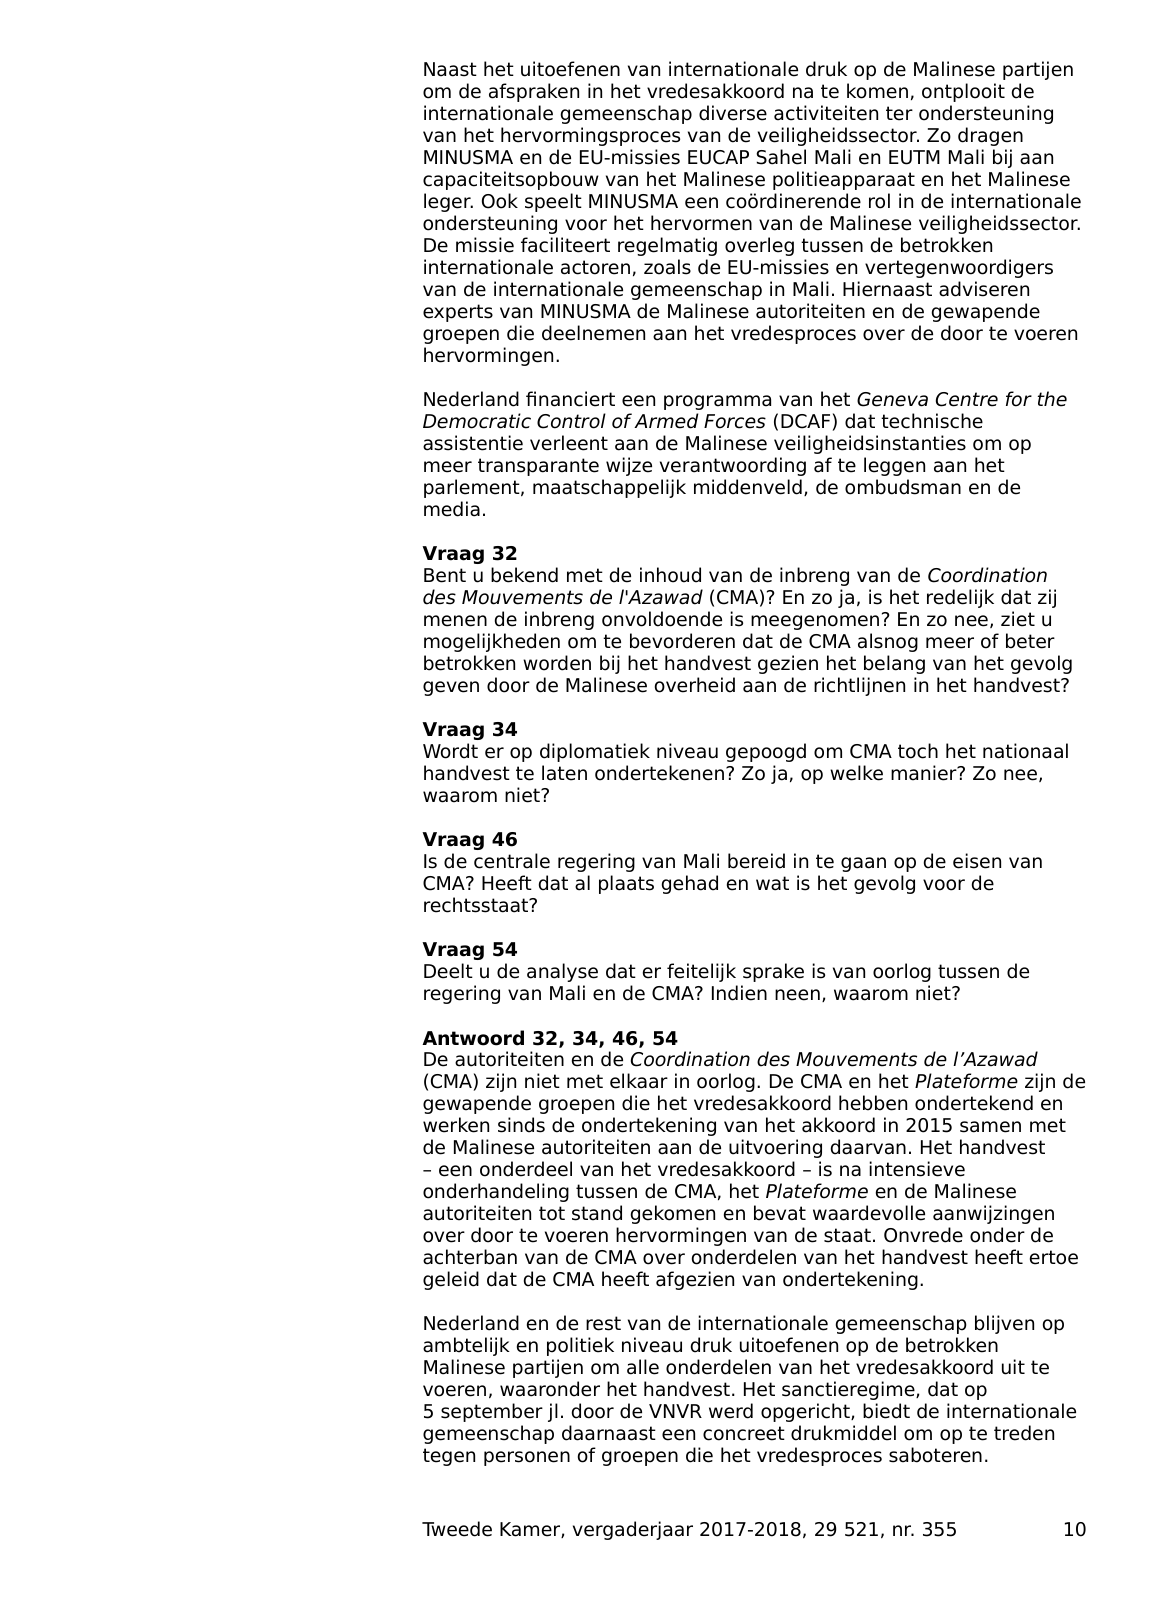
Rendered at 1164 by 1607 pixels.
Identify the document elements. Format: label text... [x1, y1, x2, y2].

text Antwoord 32, 34, 46, 54 [422, 1027, 1087, 1049]
text Naast het uitoefenen van internationale druk op de Malinese partijen om de afspraken in het vredesakkoord na te komen, ontplooit de internationale gemeenschap diverse activiteiten ter ondersteuning van het hervormingsproces van de veiligheidssector. Zo dragen MINUSMA en de EU-missies EUCAP Sahel Mali en EUTM Mali bij aan capaciteitsopbouw van het Malinese politieapparaat en het Malinese leger. Ook speelt MINUSMA een coördinerende rol in de internationale ondersteuning voor het hervormen van de Malinese veiligheidssector. De missie faciliteert regelmatig overleg tussen de betrokken internationale actoren, zoals de EU-missies en vertegenwoordigers van de internationale gemeenschap in Mali. Hiernaast adviseren experts van MINUSMA de Malinese autoriteiten en de gewapende groepen die deelnemen aan het vredesproces over de door te voeren hervormingen. [422, 59, 1087, 367]
text Wordt er op diplomatiek niveau gepoogd om CMA toch het nationaal handvest te laten ondertekenen? Zo ja, op welke manier? Zo nee, waarom niet? [422, 741, 1087, 807]
text De autoriteiten en de Coordination des Mouvements de l’Azawad (CMA) zijn niet met elkaar in oorlog. De CMA en het Plateforme zijn de gewapende groepen die het vredesakkoord hebben ondertekend en werken sinds de ondertekening van het akkoord in 2015 samen met de Malinese autoriteiten aan de uitvoering daarvan. Het handvest – een onderdeel van het vredesakkoord – is na intensieve onderhandeling tussen de CMA, het Plateforme en de Malinese autoriteiten tot stand gekomen en bevat waardevolle aanwijzingen over door te voeren hervormingen van de staat. Onvrede onder de achterban van de CMA over onderdelen van het handvest heeft ertoe geleid dat de CMA heeft afgezien van ondertekening. [422, 1049, 1087, 1291]
text Vraag 54 [422, 939, 1087, 961]
text Nederland financiert een programma van het Geneva Centre for the Democratic Control of Armed Forces (DCAF) dat technische assistentie verleent aan de Malinese veiligheidsinstanties om op meer transparante wijze verantwoording af te leggen aan het parlement, maatschappelijk middenveld, de ombudsman en de media. [422, 389, 1087, 521]
text Deelt u de analyse dat er feitelijk sprake is van oorlog tussen de regering van Mali en de CMA? Indien neen, waarom niet? [422, 961, 1087, 1005]
text Nederland en de rest van de internationale gemeenschap blijven op ambtelijk en politiek niveau druk uitoefenen op de betrokken Malinese partijen om alle onderdelen van het vredesakkoord uit te voeren, waaronder het handvest. Het sanctieregime, dat op 5 september jl. door de VNVR werd opgericht, biedt de internationale gemeenschap daarnaast een concreet drukmiddel om op te treden tegen personen of groepen die het vredesproces saboteren. [422, 1313, 1087, 1467]
text Vraag 46 [422, 829, 1087, 851]
text Vraag 34 [422, 719, 1087, 741]
text Vraag 32 [422, 543, 1087, 565]
text Is de centrale regering van Mali bereid in te gaan op de eisen van CMA? Heeft dat al plaats gehad en wat is het gevolg voor de rechtsstaat? [422, 851, 1087, 917]
text Bent u bekend met de inhoud van de inbreng van de Coordination des Mouvements de l'Azawad (CMA)? En zo ja, is het redelijk dat zij menen de inbreng onvoldoende is meegenomen? En zo nee, ziet u mogelijkheden om te bevorderen dat de CMA alsnog meer of beter betrokken worden bij het handvest gezien het belang van het gevolg geven door de Malinese overheid aan de richtlijnen in het handvest? [422, 565, 1087, 697]
